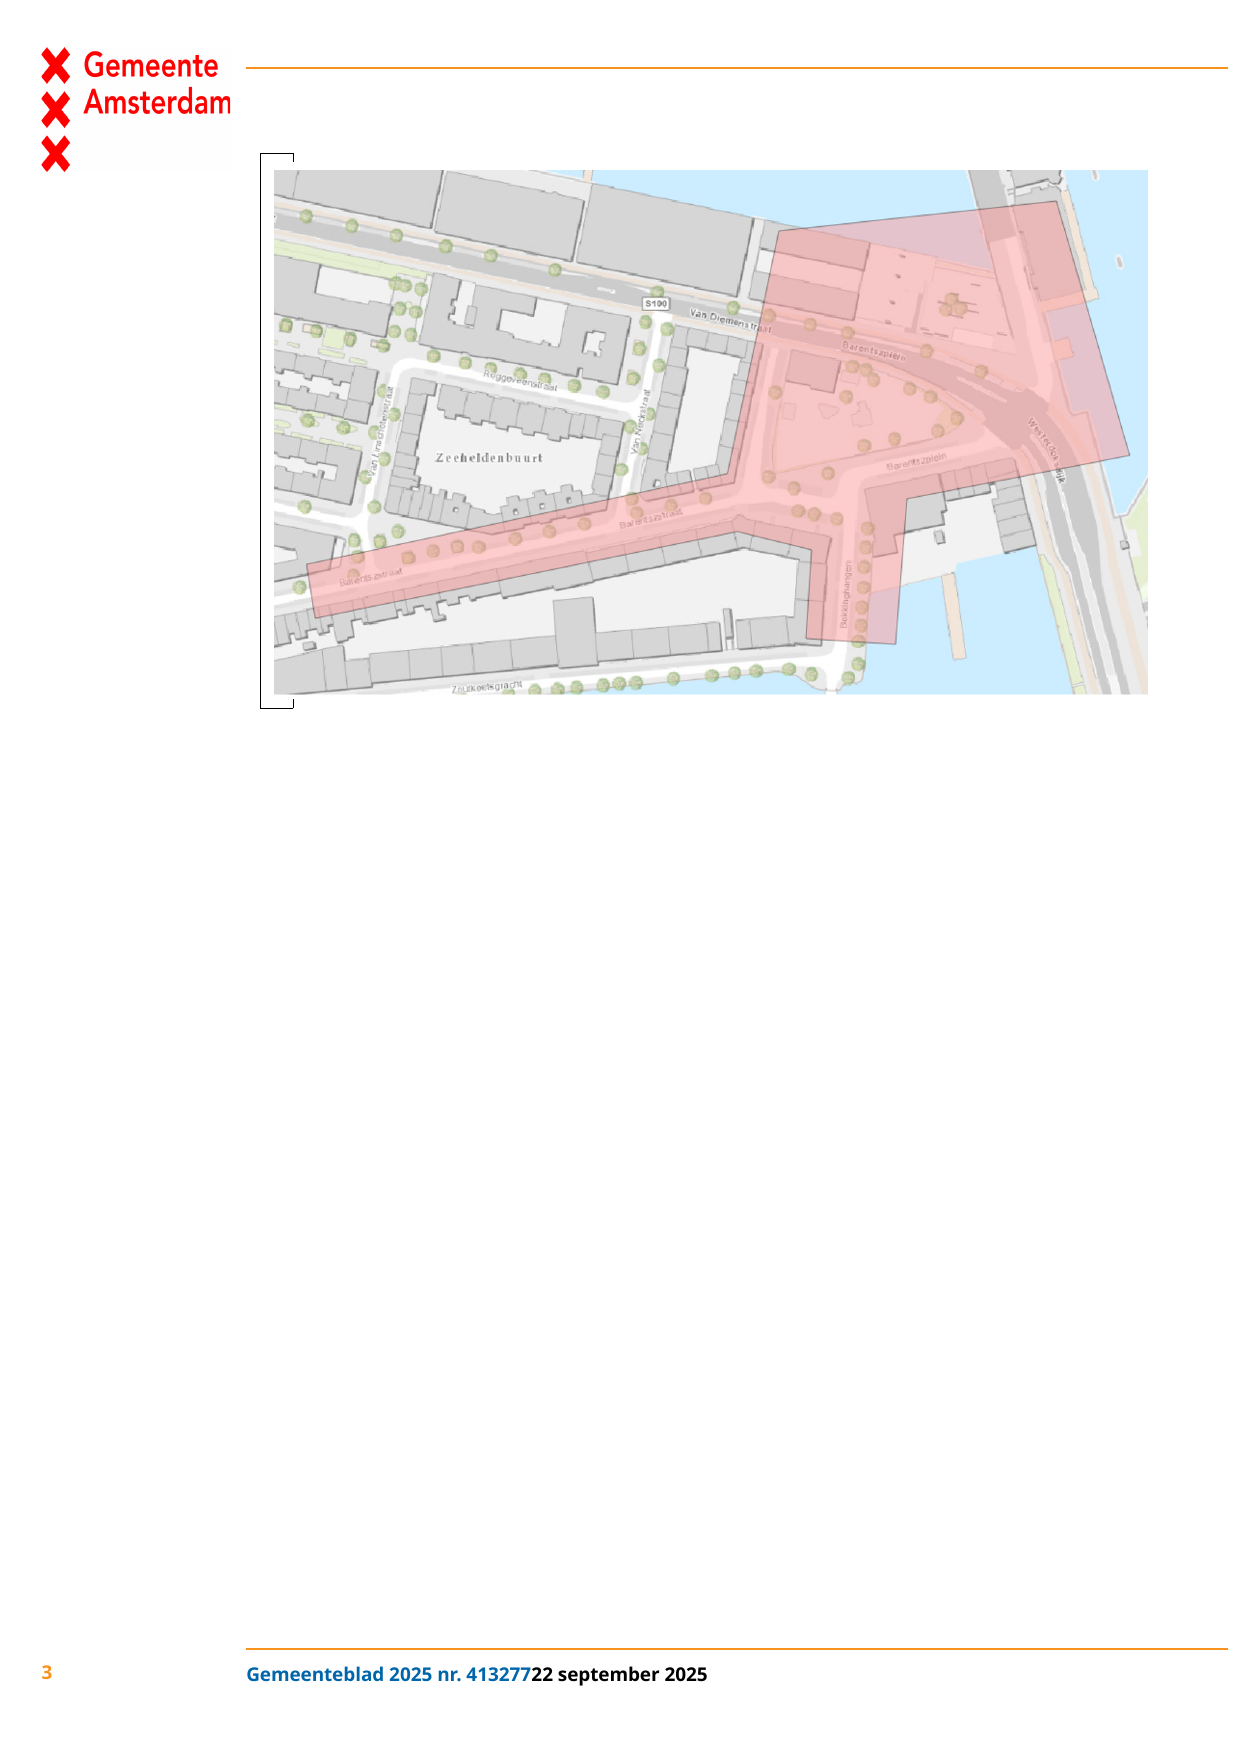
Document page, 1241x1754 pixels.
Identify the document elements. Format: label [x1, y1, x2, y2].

picture [41, 47, 231, 172]
picture [268, 162, 1155, 699]
